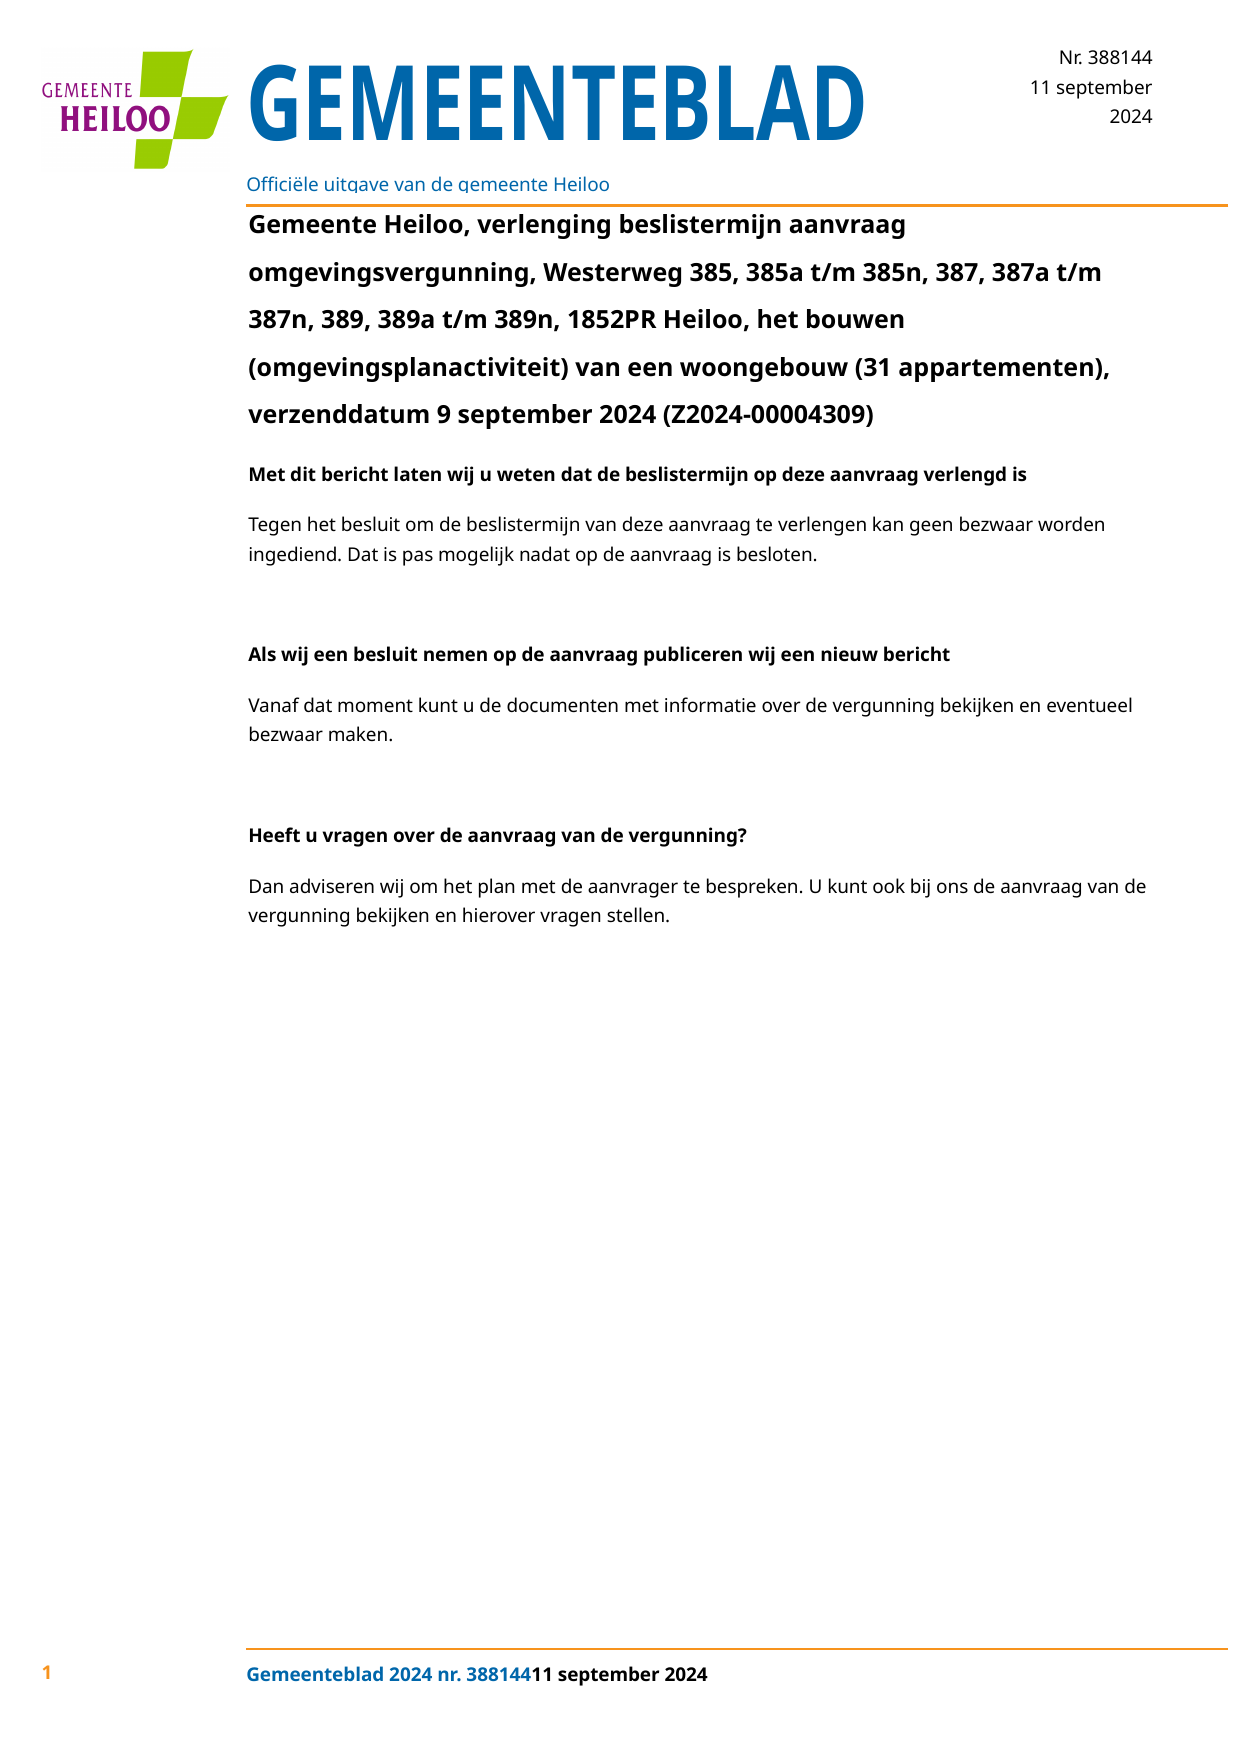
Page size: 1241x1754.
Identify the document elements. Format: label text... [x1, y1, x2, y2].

text Vanaf dat moment kunt u de documenten met informatie over de vergunning bekijken en eventueel bezwaar maken. [248, 692, 1152, 747]
text Heeft u vragen over de aanvraag van de vergunning? [248, 822, 1152, 848]
picture [41, 47, 231, 172]
text Met dit bericht laten wij u weten dat de beslistermijn op deze aanvraag verlengd is [248, 461, 1152, 486]
text Dan adviseren wij om het plan met de aanvrager te bespreken. U kunt ook bij ons de aanvraag van de vergunning bekijken en hierover vragen stellen. [248, 873, 1152, 928]
text Gemeente Heiloo, verlenging beslistermijn aanvraag omgevingsvergunning, Westerweg 385, 385a t/m 385n, 387, 387a t/m 387n, 389, 389a t/m 389n, 1852PR Heiloo, het bouwen (omgevingsplanactiviteit) van een woongebouw (31 appartementen), verzenddatum 9 september 2024 (Z2024-00004309) [248, 207, 1152, 431]
text Als wij een besluit nemen op de aanvraag publiceren wij een nieuw bericht [248, 642, 1152, 667]
text Tegen het besluit om de beslistermijn van deze aanvraag te verlengen kan geen bezwaar worden ingediend. Dat is pas mogelijk nadat op de aanvraag is besloten. [248, 511, 1152, 566]
